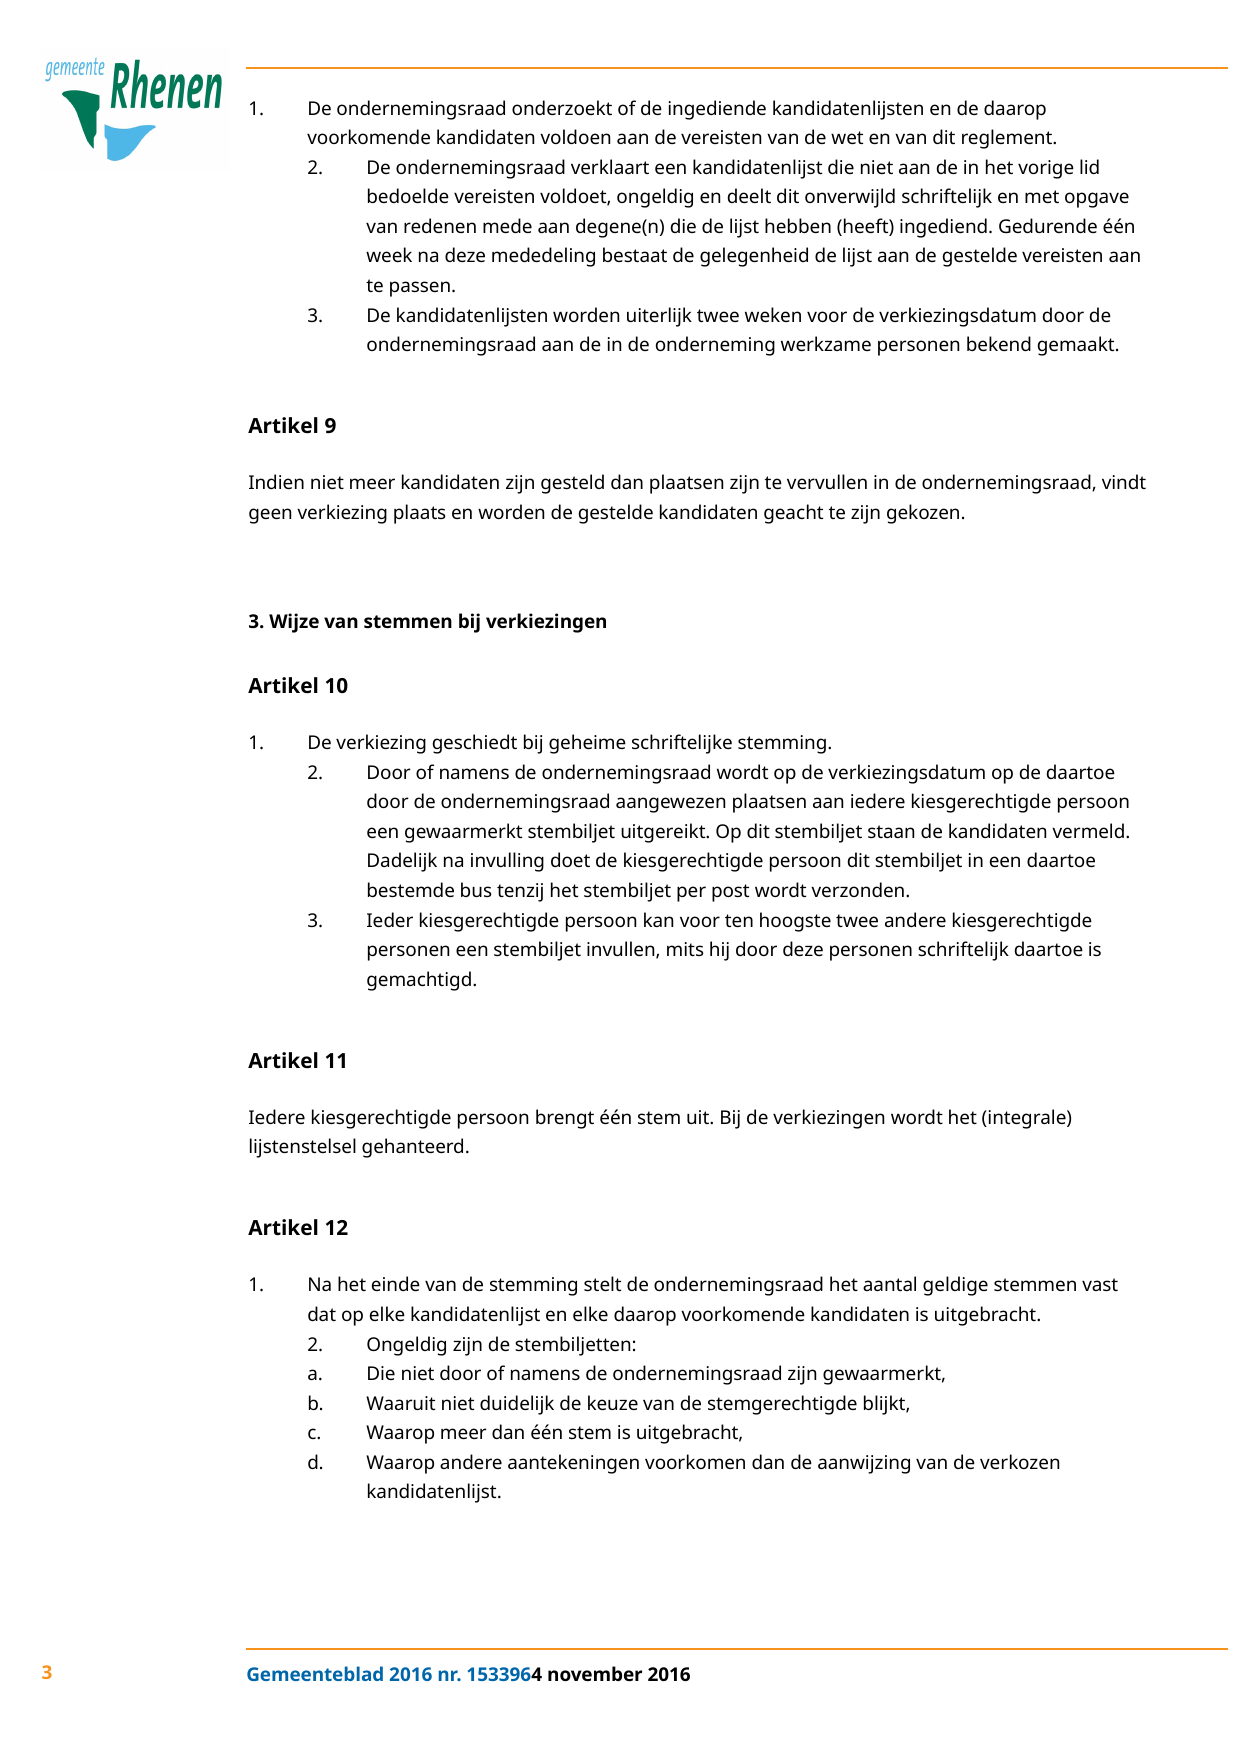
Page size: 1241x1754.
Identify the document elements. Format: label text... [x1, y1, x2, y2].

text Artikel 10 [248, 671, 1152, 700]
text Artikel 12 [248, 1213, 1152, 1242]
picture [41, 47, 231, 172]
list Waarop meer dan één stem is uitgebracht, [307, 1419, 1152, 1445]
text Artikel 9 [248, 411, 1152, 440]
text 3. Wijze van stemmen bij verkiezingen [248, 609, 1152, 634]
list Waaruit niet duidelijk de keuze van de stemgerechtigde blijkt, [307, 1390, 1152, 1416]
text Artikel 11 [248, 1046, 1152, 1074]
text Iedere kiesgerechtigde persoon brengt één stem uit. Bij de verkiezingen wordt het (integrale) lijstenstelsel gehanteerd. [248, 1104, 1152, 1159]
list Waarop andere aantekeningen voorkomen dan de aanwijzing van de verkozen kandidatenlijst. [307, 1449, 1152, 1504]
list Ieder kiesgerechtigde persoon kan voor ten hoogste twee andere kiesgerechtigde personen een stembiljet invullen, mits hij door deze personen schriftelijk daartoe is gemachtigd. [307, 907, 1152, 992]
list Ongeldig zijn de stembiljetten: [307, 1331, 1152, 1356]
list Na het einde van de stemming stelt de ondernemingsraad het aantal geldige stemmen vast dat op elke kandidatenlijst en elke daarop voorkomende kandidaten is uitgebracht. [248, 1272, 1152, 1327]
list De ondernemingsraad verklaart een kandidatenlijst die niet aan de in het vorige lid bedoelde vereisten voldoet, ongeldig en deelt dit onverwijld schriftelijk en met opgave van redenen mede aan degene(n) die de lijst hebben (heeft) ingediend. Gedurende één week na deze mededeling bestaat de gelegenheid de lijst aan de gestelde vereisten aan te passen. [307, 154, 1152, 298]
list De kandidatenlijsten worden uiterlijk twee weken voor de verkiezingsdatum door de ondernemingsraad aan de in de onderneming werkzame personen bekend gemaakt. [307, 302, 1152, 357]
list De ondernemingsraad onderzoekt of de ingediende kandidatenlijsten en de daarop voorkomende kandidaten voldoen aan de vereisten van de wet en van dit reglement. [248, 95, 1152, 150]
list De verkiezing geschiedt bij geheime schriftelijke stemming. [248, 729, 1152, 755]
list Die niet door of namens de ondernemingsraad zijn gewaarmerkt, [307, 1360, 1152, 1386]
list Door of namens de ondernemingsraad wordt op de verkiezingsdatum op de daartoe door de ondernemingsraad aangewezen plaatsen aan iedere kiesgerechtigde persoon een gewaarmerkt stembiljet uitgereikt. Op dit stembiljet staan de kandidaten vermeld. Dadelijk na invulling doet de kiesgerechtigde persoon dit stembiljet in een daartoe bestemde bus tenzij het stembiljet per post wordt verzonden. [307, 759, 1152, 903]
text Indien niet meer kandidaten zijn gesteld dan plaatsen zijn te vervullen in de ondernemingsraad, vindt geen verkiezing plaats en worden de gestelde kandidaten geacht te zijn gekozen. [248, 469, 1152, 525]
